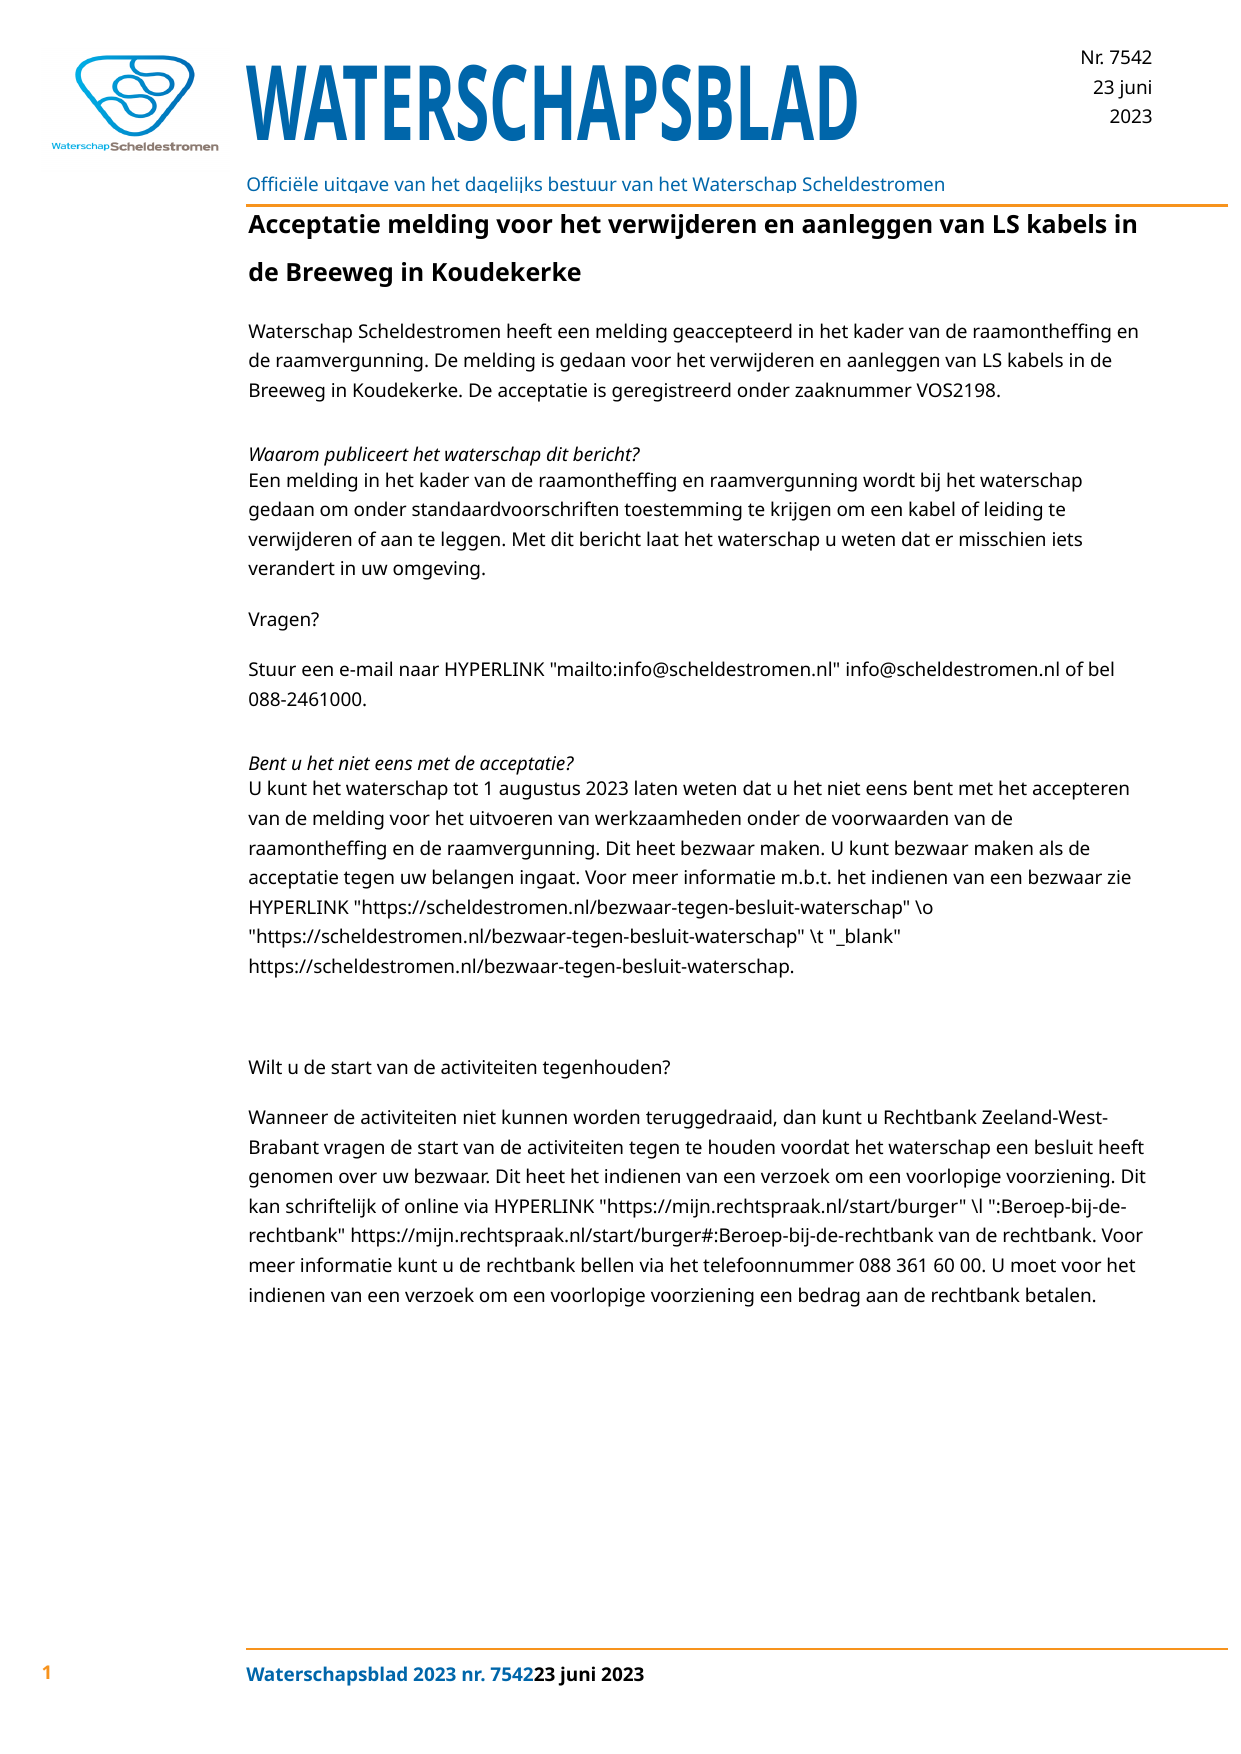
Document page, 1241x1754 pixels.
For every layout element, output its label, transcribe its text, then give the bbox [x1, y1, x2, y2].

picture [41, 47, 231, 172]
text Stuur een e-mail naar HYPERLINK "mailto:info@scheldestromen.nl" info@scheldestromen.nl of bel 088-2461000. [248, 656, 1152, 712]
text Wilt u de start van de activiteiten tegenhouden? [248, 1054, 1152, 1080]
text Waarom publiceert het waterschap dit bericht? [248, 441, 1152, 467]
text Waterschap Scheldestromen heeft een melding geaccepteerd in het kader van de raamontheffing en de raamvergunning. De melding is gedaan voor het verwijderen en aanleggen van LS kabels in de Breeweg in Koudekerke. De acceptatie is geregistreerd onder zaaknummer VOS2198. [248, 318, 1152, 403]
text Bent u het niet eens met de acceptatie? [248, 750, 1152, 776]
text U kunt het waterschap tot 1 augustus 2023 laten weten dat u het niet eens bent met het accepteren van de melding voor het uitvoeren van werkzaamheden onder de voorwaarden van de raamontheffing en de raamvergunning. Dit heet bezwaar maken. U kunt bezwaar maken als de acceptatie tegen uw belangen ingaat. Voor meer informatie m.b.t. het indienen van een bezwaar zie HYPERLINK "https://scheldestromen.nl/bezwaar-tegen-besluit-waterschap" \o "https://scheldestromen.nl/bezwaar-tegen-besluit-waterschap" \t "_blank" https://scheldestromen.nl/bezwaar-tegen-besluit-waterschap. [248, 776, 1152, 979]
text Vragen? [248, 606, 1152, 632]
text Wanneer de activiteiten niet kunnen worden teruggedraaid, dan kunt u Rechtbank Zeeland-West-Brabant vragen de start van de activiteiten tegen te houden voordat het waterschap een besluit heeft genomen over uw bezwaar. Dit heet het indienen van een verzoek om een voorlopige voorziening. Dit kan schriftelijk of online via HYPERLINK "https://mijn.rechtspraak.nl/start/burger" \l ":Beroep-bij-de-rechtbank" https://mijn.rechtspraak.nl/start/burger#:Beroep-bij-de-rechtbank van de rechtbank. Voor meer informatie kunt u de rechtbank bellen via het telefoonnummer 088 361 60 00. U moet voor het indienen van een verzoek om een voorlopige voorziening een bedrag aan de rechtbank betalen. [248, 1104, 1152, 1308]
text Een melding in het kader van de raamontheffing en raamvergunning wordt bij het waterschap gedaan om onder standaardvoorschriften toestemming te krijgen om een kabel of leiding te verwijderen of aan te leggen. Met dit bericht laat het waterschap u weten dat er misschien iets verandert in uw omgeving. [248, 467, 1152, 581]
text Acceptatie melding voor het verwijderen en aanleggen van LS kabels in de Breeweg in Koudekerke [248, 207, 1152, 288]
